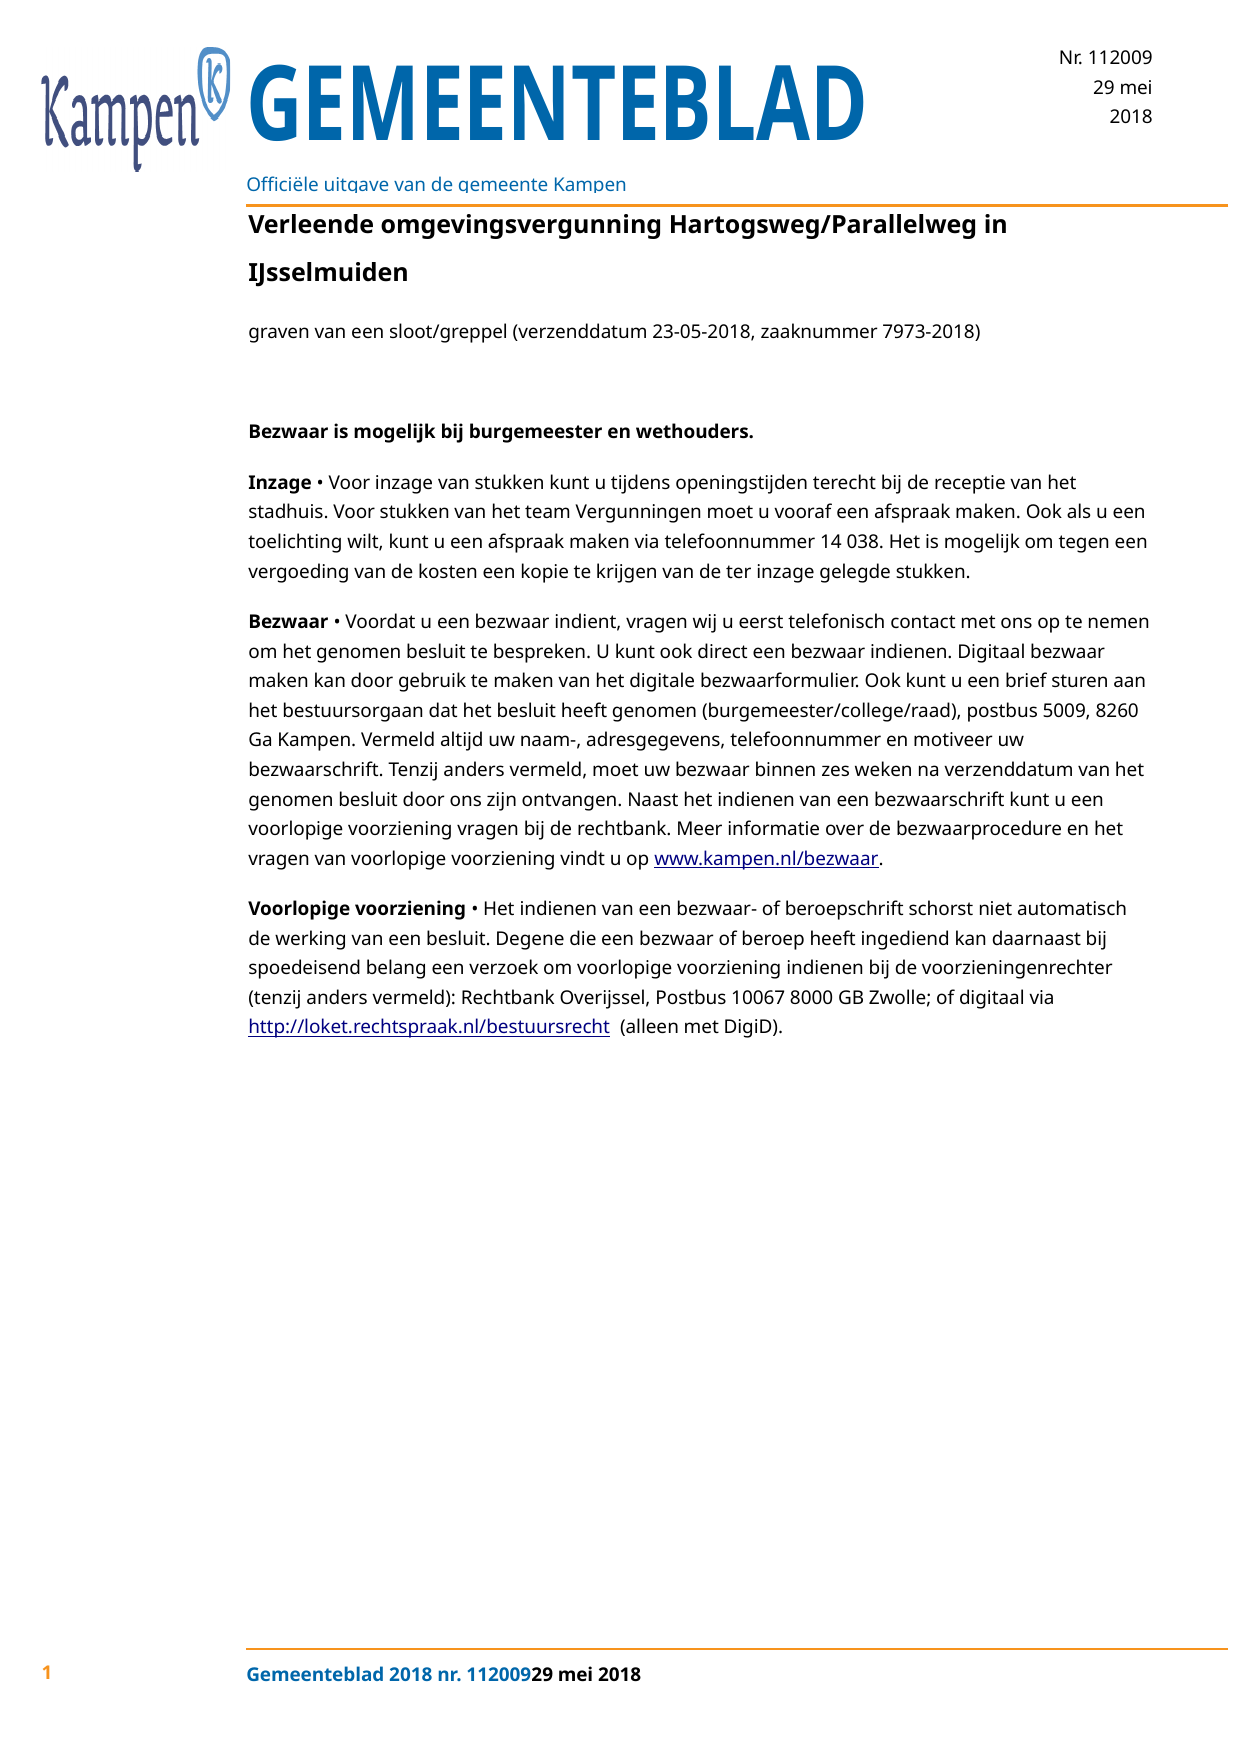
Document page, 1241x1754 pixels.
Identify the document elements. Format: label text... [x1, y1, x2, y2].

text Voorlopige voorziening • Het indienen van een bezwaar- of beroepschrift schorst niet automatisch de werking van een besluit. Degene die een bezwaar of beroep heeft ingediend kan daarnaast bij spoedeisend belang een verzoek om voorlopige voorziening indienen bij de voorzieningenrechter (tenzij anders vermeld): Rechtbank Overijssel, Postbus 10067 8000 GB Zwolle; of digitaal via http://loket.rechtspraak.nl/bestuursrecht (alleen met DigiD). [248, 895, 1152, 1039]
text graven van een sloot/greppel (verzenddatum 23-05-2018, zaaknummer 7973-2018) [248, 318, 1152, 344]
text Inzage • Voor inzage van stukken kunt u tijdens openingstijden terecht bij de receptie van het stadhuis. Voor stukken van het team Vergunningen moet u vooraf een afspraak maken. Ook als u een toelichting wilt, kunt u een afspraak maken via telefoonnummer 14 038. Het is mogelijk om tegen een vergoeding van de kosten een kopie te krijgen van de ter inzage gelegde stukken. [248, 469, 1152, 584]
text Bezwaar is mogelijk bij burgemeester en wethouders. [248, 419, 1152, 444]
picture [41, 47, 231, 172]
text Verleende omgevingsvergunning Hartogsweg/Parallelweg in IJsselmuiden [248, 207, 1152, 288]
text Bezwaar • Voordat u een bezwaar indient, vragen wij u eerst telefonisch contact met ons op te nemen om het genomen besluit te bespreken. U kunt ook direct een bezwaar indienen. Digitaal bezwaar maken kan door gebruik te maken van het digitale bezwaarformulier. Ook kunt u een brief sturen aan het bestuursorgaan dat het besluit heeft genomen (burgemeester/college/raad), postbus 5009, 8260 Ga Kampen. Vermeld altijd uw naam-, adresgegevens, telefoonnummer en motiveer uw bezwaarschrift. Tenzij anders vermeld, moet uw bezwaar binnen zes weken na verzenddatum van het genomen besluit door ons zijn ontvangen. Naast het indienen van een bezwaarschrift kunt u een voorlopige voorziening vragen bij de rechtbank. Meer informatie over de bezwaarprocedure en het vragen van voorlopige voorziening vindt u op www.kampen.nl/bezwaar. [248, 608, 1152, 871]
